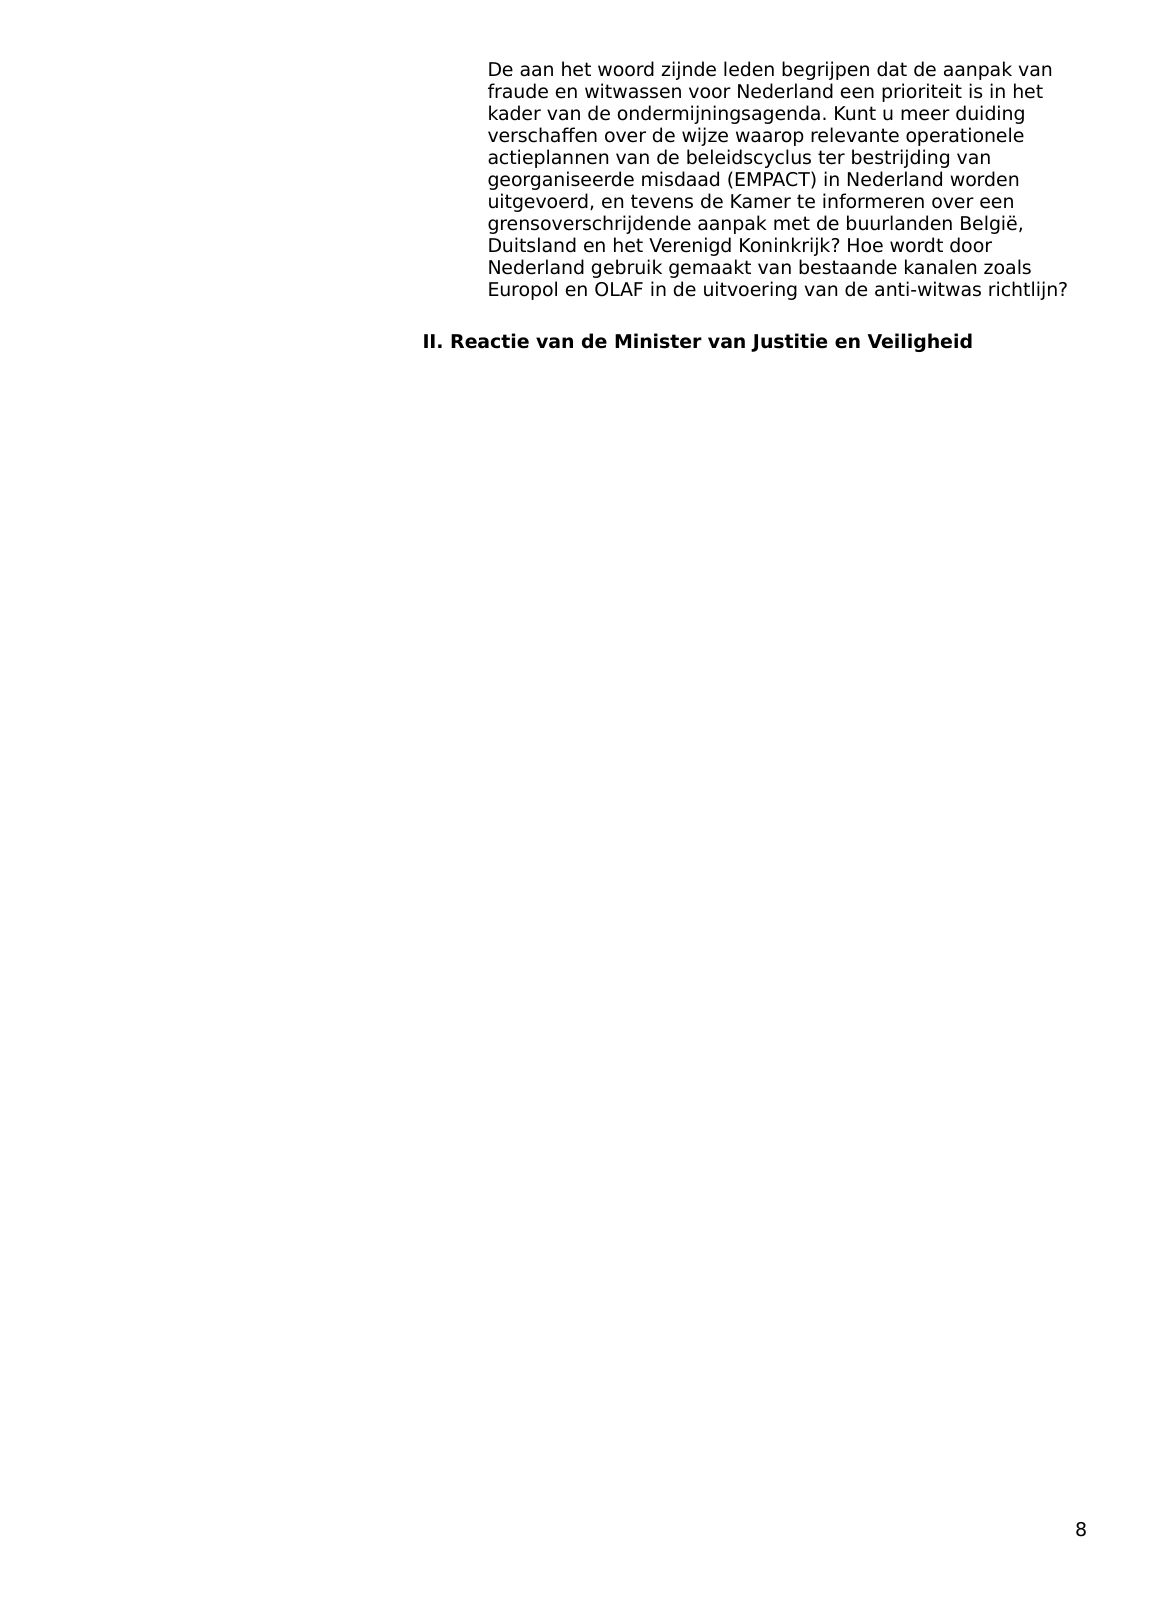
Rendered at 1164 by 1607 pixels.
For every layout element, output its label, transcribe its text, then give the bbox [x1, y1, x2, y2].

text De aan het woord zijnde leden begrijpen dat de aanpak van fraude en witwassen voor Nederland een prioriteit is in het kader van de ondermijningsagenda. Kunt u meer duiding verschaffen over de wijze waarop relevante operationele actieplannen van de beleidscyclus ter bestrijding van georganiseerde misdaad (EMPACT) in Nederland worden uitgevoerd, en tevens de Kamer te informeren over een grensoverschrijdende aanpak met de buurlanden België, Duitsland en het Verenigd Koninkrijk? Hoe wordt door Nederland gebruik gemaakt van bestaande kanalen zoals Europol en OLAF in de uitvoering van de anti-witwas richtlijn? [487, 59, 1087, 301]
subtitle II. Reactie van de Minister van Justitie en Veiligheid [422, 331, 1087, 353]
